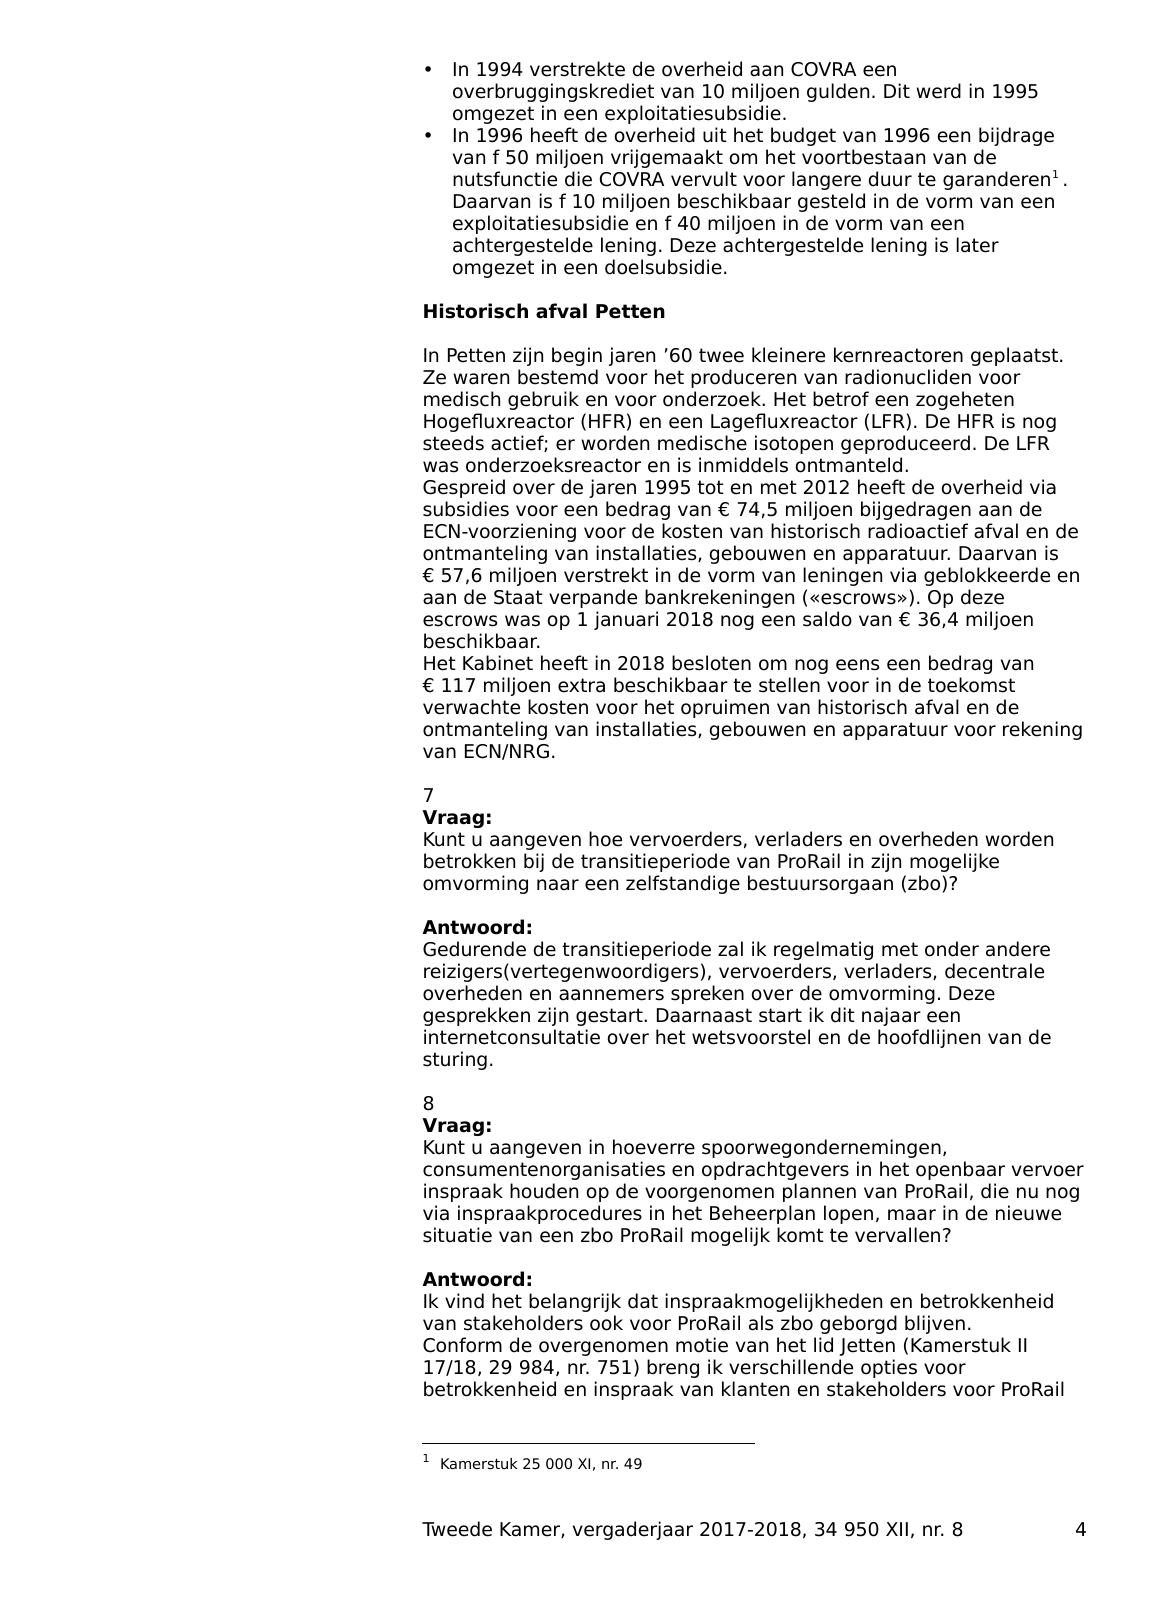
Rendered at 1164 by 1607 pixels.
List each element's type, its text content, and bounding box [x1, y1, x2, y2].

text Kamerstuk 25 000 XI, nr. 49 [422, 1452, 1087, 1474]
text In Petten zijn begin jaren ’60 twee kleinere kernreactoren geplaatst. Ze waren bestemd voor het produceren van radionucliden voor medisch gebruik en voor onderzoek. Het betrof een zogeheten Hogefluxreactor (HFR) en een Lagefluxreactor (LFR). De HFR is nog steeds actief; er worden medische isotopen geproduceerd. De LFR was onderzoeksreactor en is inmiddels ontmanteld. [422, 345, 1087, 477]
text Het Kabinet heeft in 2018 besloten om nog eens een bedrag van € 117 miljoen extra beschikbaar te stellen voor in de toekomst verwachte kosten voor het opruimen van historisch afval en de ontmanteling van installaties, gebouwen en apparatuur voor rekening van ECN/NRG. [422, 653, 1087, 763]
text Antwoord: [422, 1269, 1087, 1291]
text • In 1996 heeft de overheid uit het budget van 1996 een bijdrage van f 50 miljoen vrijgemaakt om het voortbestaan van de nutsfunctie die COVRA vervult voor langere duur te garanderen. Daarvan is f 10 miljoen beschikbaar gesteld in de vorm van een exploitatiesubsidie en f 40 miljoen in de vorm van een achtergestelde lening. Deze achtergestelde lening is later omgezet in een doelsubsidie. [422, 125, 1087, 279]
text Kunt u aangeven in hoeverre spoorwegondernemingen, consumentenorganisaties en opdrachtgevers in het openbaar vervoer inspraak houden op de voorgenomen plannen van ProRail, die nu nog via inspraakprocedures in het Beheerplan lopen, maar in de nieuwe situatie van een zbo ProRail mogelijk komt te vervallen? [422, 1137, 1087, 1247]
subtitle Historisch afval Petten [422, 301, 1087, 323]
text Kunt u aangeven hoe vervoerders, verladers en overheden worden betrokken bij de transitieperiode van ProRail in zijn mogelijke omvorming naar een zelfstandige bestuursorgaan (zbo)? [422, 829, 1087, 895]
text • In 1994 verstrekte de overheid aan COVRA een overbruggingskrediet van 10 miljoen gulden. Dit werd in 1995 omgezet in een exploitatiesubsidie. [422, 59, 1087, 125]
text 7 [422, 785, 1087, 807]
text 8 [422, 1093, 1087, 1115]
text Vraag: [422, 807, 1087, 829]
text Gespreid over de jaren 1995 tot en met 2012 heeft de overheid via subsidies voor een bedrag van € 74,5 miljoen bijgedragen aan de ECN-voorziening voor de kosten van historisch radioactief afval en de ontmanteling van installaties, gebouwen en apparatuur. Daarvan is € 57,6 miljoen verstrekt in de vorm van leningen via geblokkeerde en aan de Staat verpande bankrekeningen («escrows»). Op deze escrows was op 1 januari 2018 nog een saldo van € 36,4 miljoen beschikbaar. [422, 477, 1087, 653]
text Conform de overgenomen motie van het lid Jetten (Kamerstuk II 17/18, 29 984, nr. 751) breng ik verschillende opties voor betrokkenheid en inspraak van klanten en stakeholders voor ProRail [422, 1335, 1087, 1401]
text Ik vind het belangrijk dat inspraakmogelijkheden en betrokkenheid van stakeholders ook voor ProRail als zbo geborgd blijven. [422, 1291, 1087, 1335]
text Vraag: [422, 1115, 1087, 1137]
text Antwoord: [422, 917, 1087, 939]
text Gedurende de transitieperiode zal ik regelmatig met onder andere reizigers(vertegenwoordigers), vervoerders, verladers, decentrale overheden en aannemers spreken over de omvorming. Deze gesprekken zijn gestart. Daarnaast start ik dit najaar een internetconsultatie over het wetsvoorstel en de hoofdlijnen van de sturing. [422, 939, 1087, 1071]
